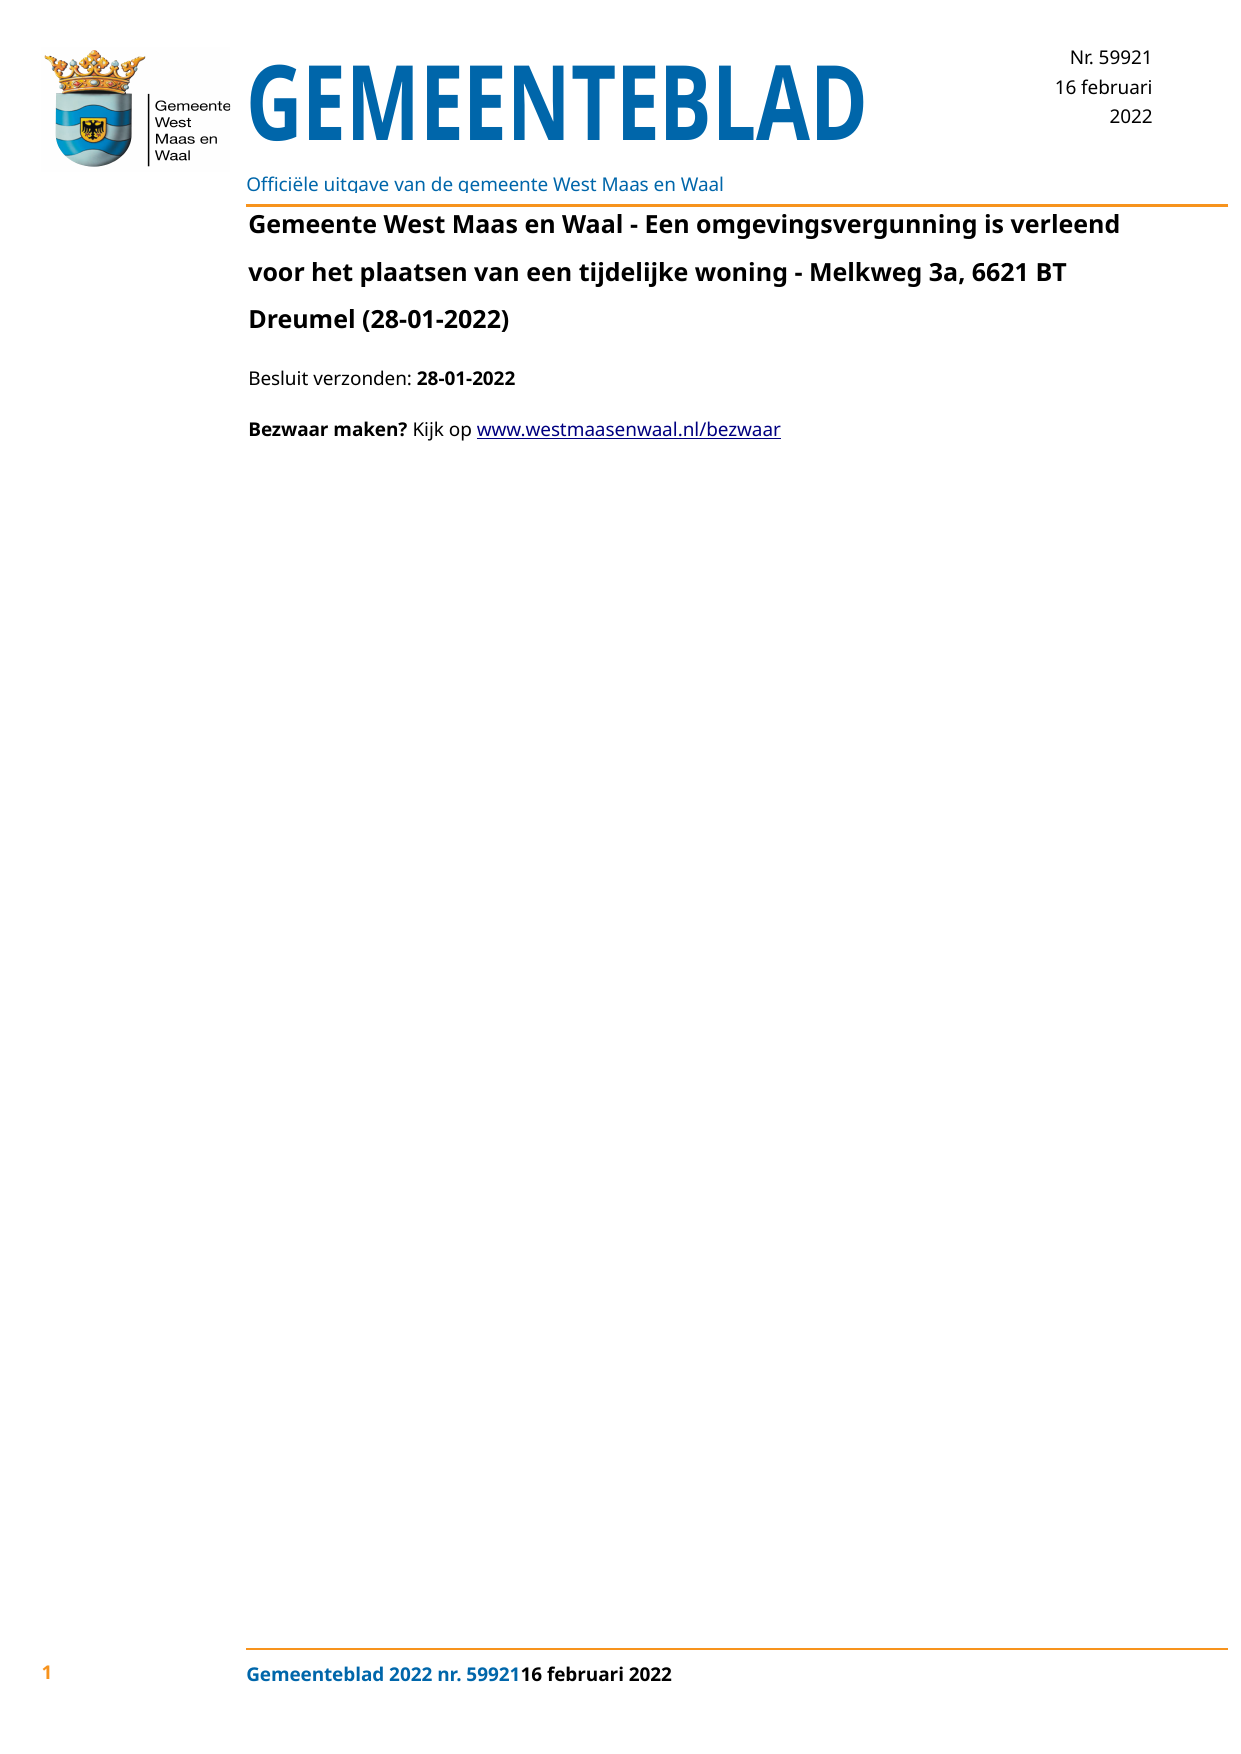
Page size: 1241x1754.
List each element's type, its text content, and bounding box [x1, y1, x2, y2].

picture [41, 47, 231, 172]
text Besluit verzonden: 28-01-2022 [248, 366, 1152, 391]
text Bezwaar maken? Kijk op www.westmaasenwaal.nl/bezwaar [248, 416, 1152, 442]
text Gemeente West Maas en Waal - Een omgevingsvergunning is verleend voor het plaatsen van een tijdelijke woning - Melkweg 3a, 6621 BT Dreumel (28-01-2022) [248, 207, 1152, 336]
